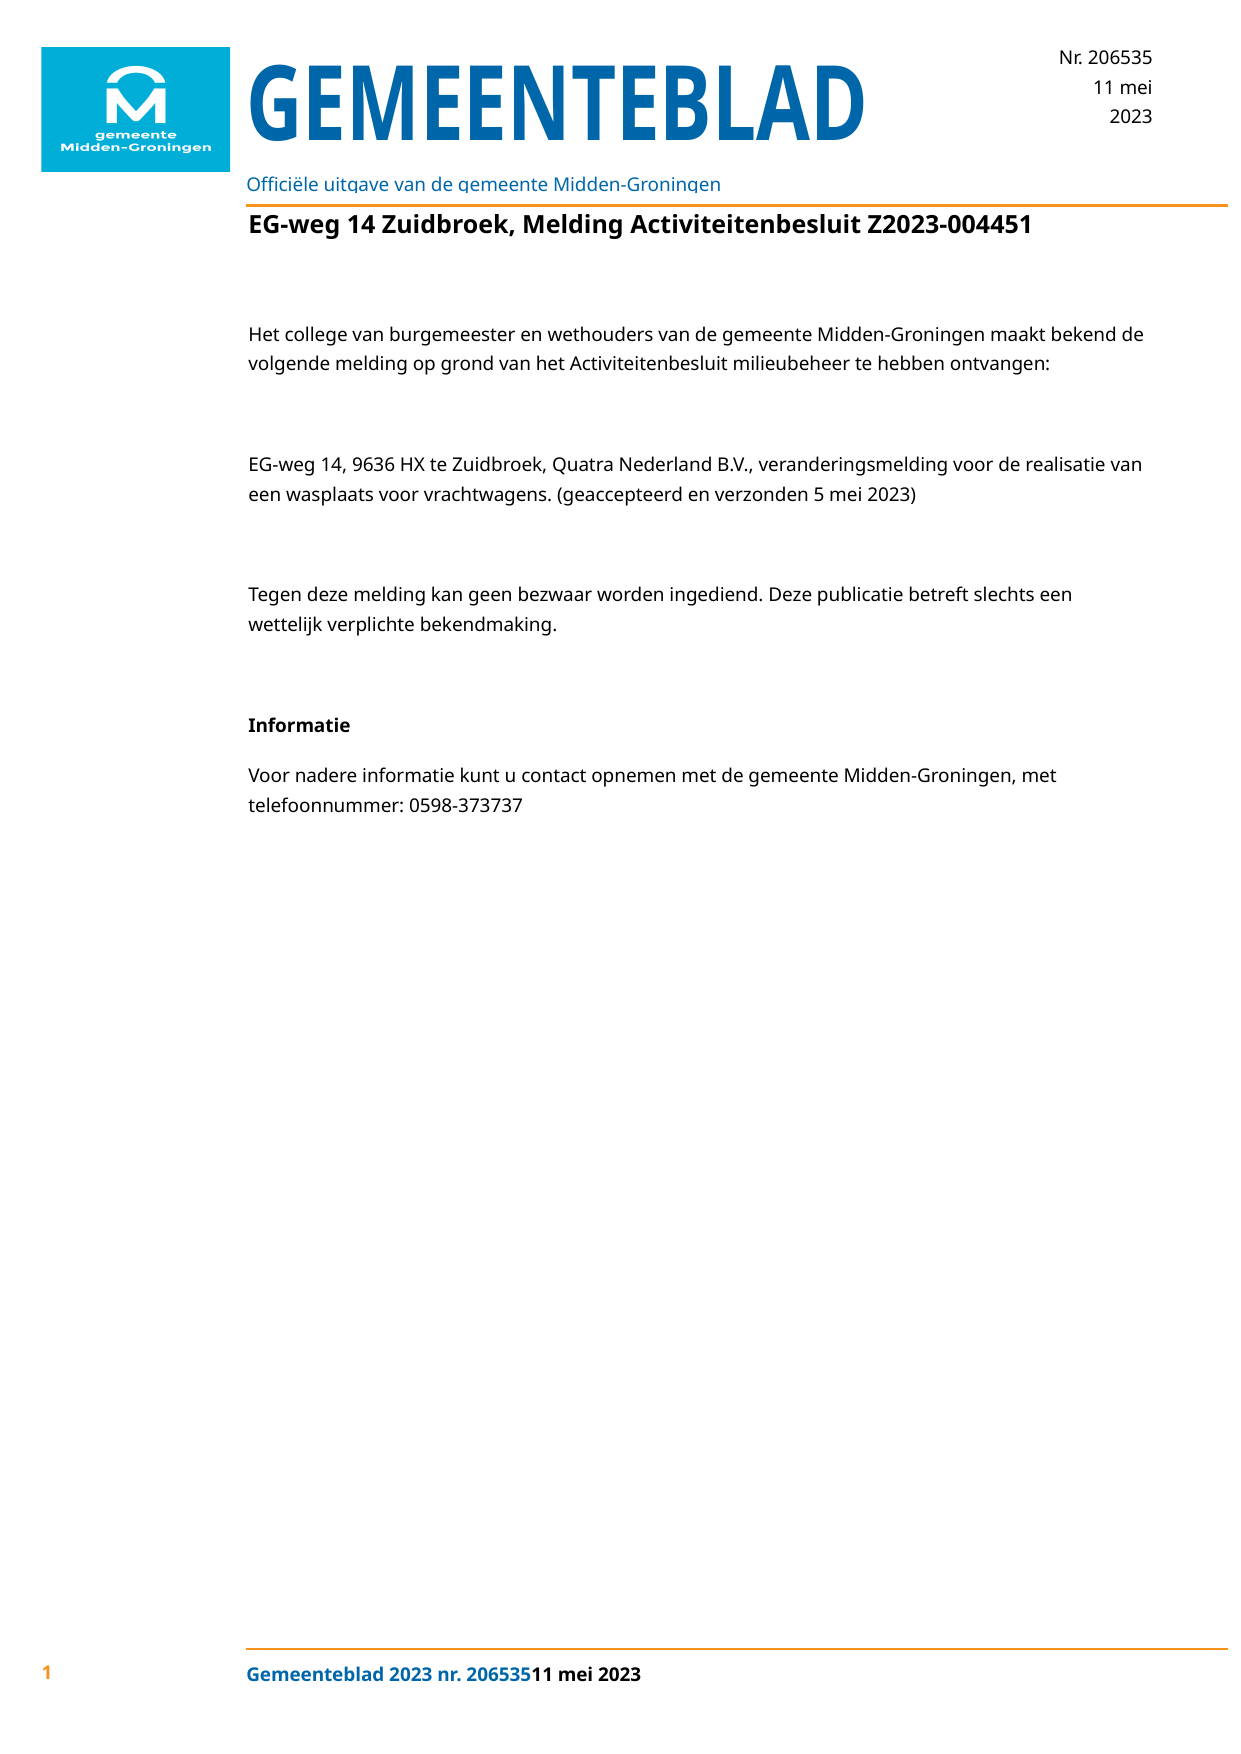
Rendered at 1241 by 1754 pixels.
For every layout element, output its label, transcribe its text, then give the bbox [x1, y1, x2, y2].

text Het college van burgemeester en wethouders van de gemeente Midden-Groningen maakt bekend de volgende melding op grond van het Activiteitenbesluit milieubeheer te hebben ontvangen: [248, 321, 1152, 376]
text EG-weg 14, 9636 HX te Zuidbroek, Quatra Nederland B.V., veranderingsmelding voor de realisatie van een wasplaats voor vrachtwagens. (geaccepteerd en verzonden 5 mei 2023) [248, 451, 1152, 506]
text Informatie [248, 712, 1152, 738]
picture [107, 89, 165, 122]
picture [108, 66, 164, 82]
text Tegen deze melding kan geen bezwaar worden ingediend. Deze publicatie betreft slechts een wettelijk verplichte bekendmaking. [248, 582, 1152, 637]
picture [184, 146, 190, 153]
text EG-weg 14 Zuidbroek, Melding Activiteitenbesluit Z2023-004451 [248, 207, 1152, 241]
text Voor nadere informatie kunt u contact opnemen met de gemeente Midden-Groningen, met telefoonnummer: 0598-373737 [248, 762, 1152, 818]
